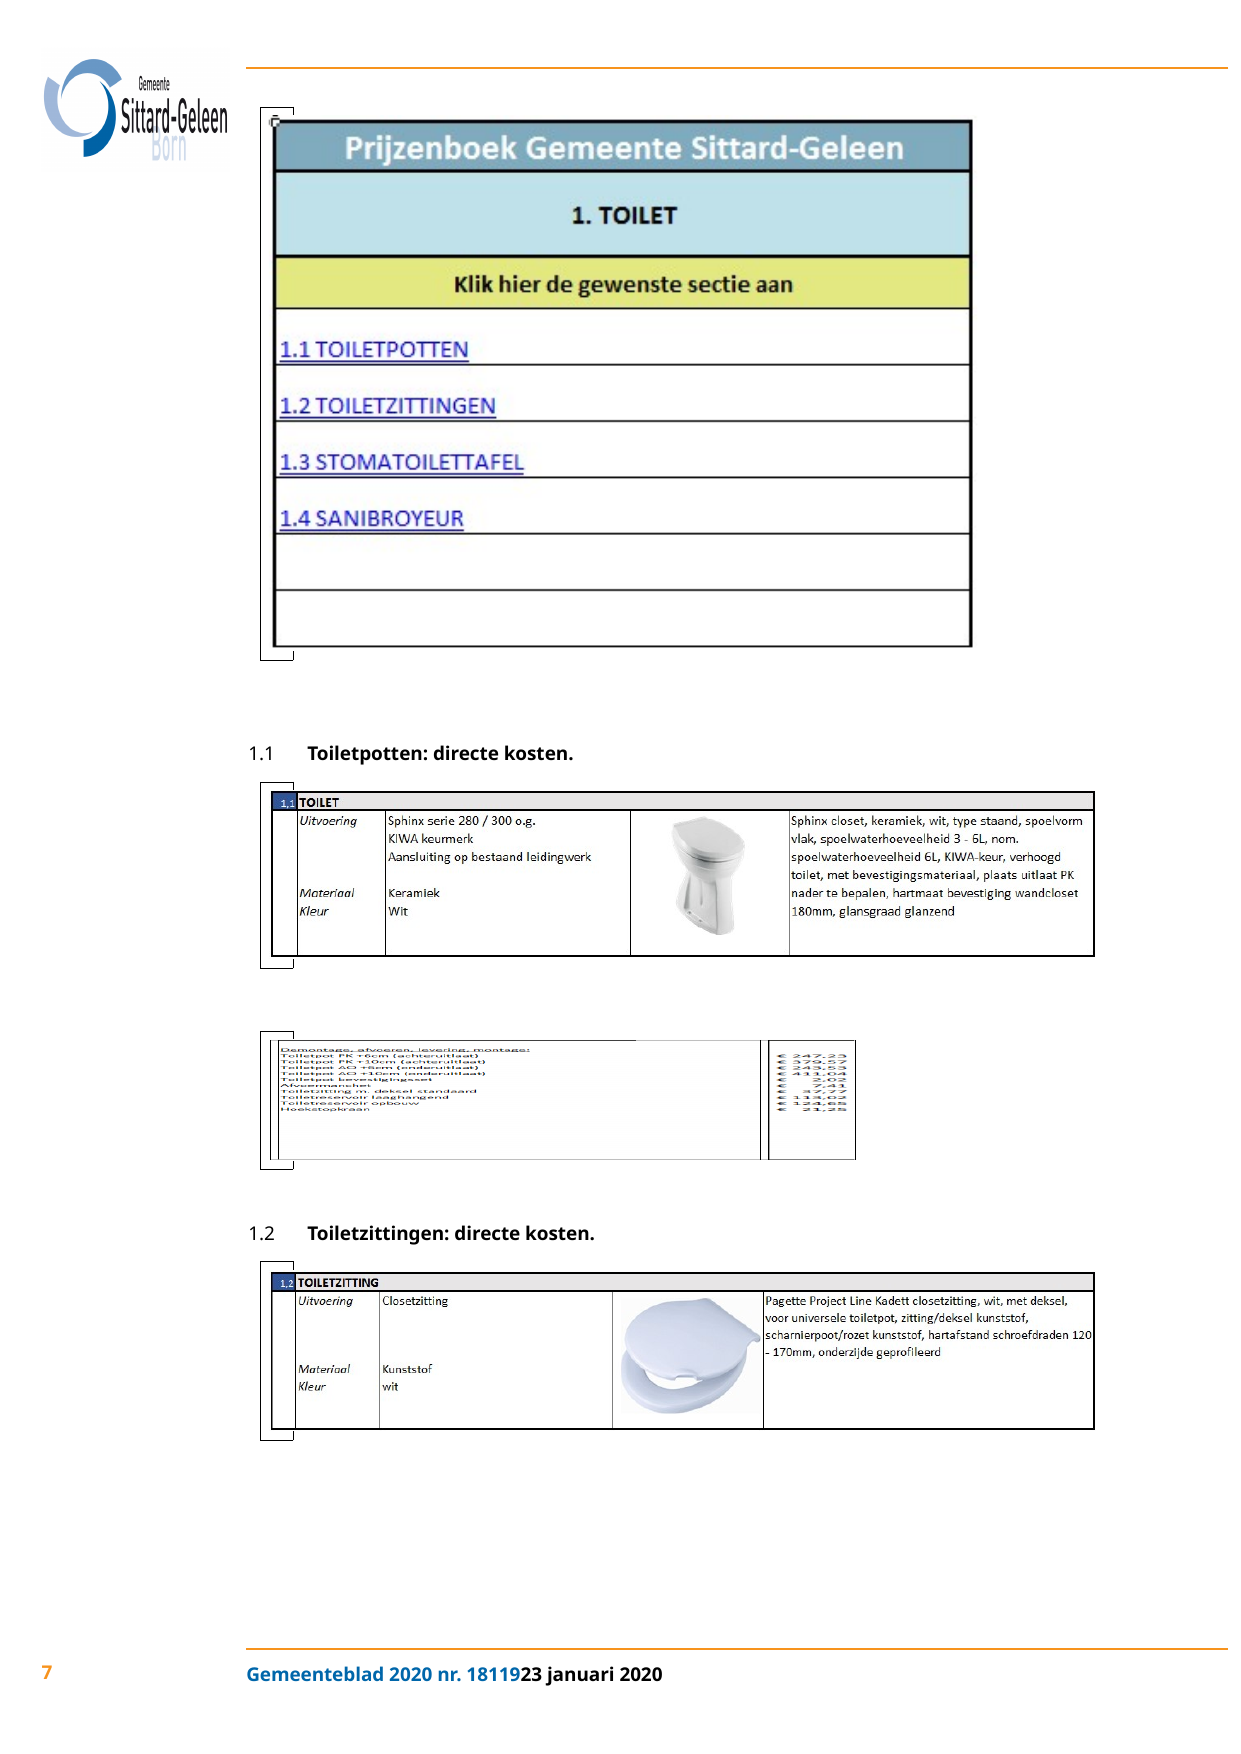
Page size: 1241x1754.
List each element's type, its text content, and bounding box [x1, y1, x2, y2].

picture [268, 1039, 860, 1161]
list Toiletpotten: directe kosten. [248, 740, 1152, 766]
picture [268, 790, 1096, 959]
picture [268, 115, 978, 651]
list Toiletzittingen: directe kosten. [248, 1220, 1152, 1246]
picture [268, 1270, 1096, 1431]
picture [41, 47, 231, 172]
